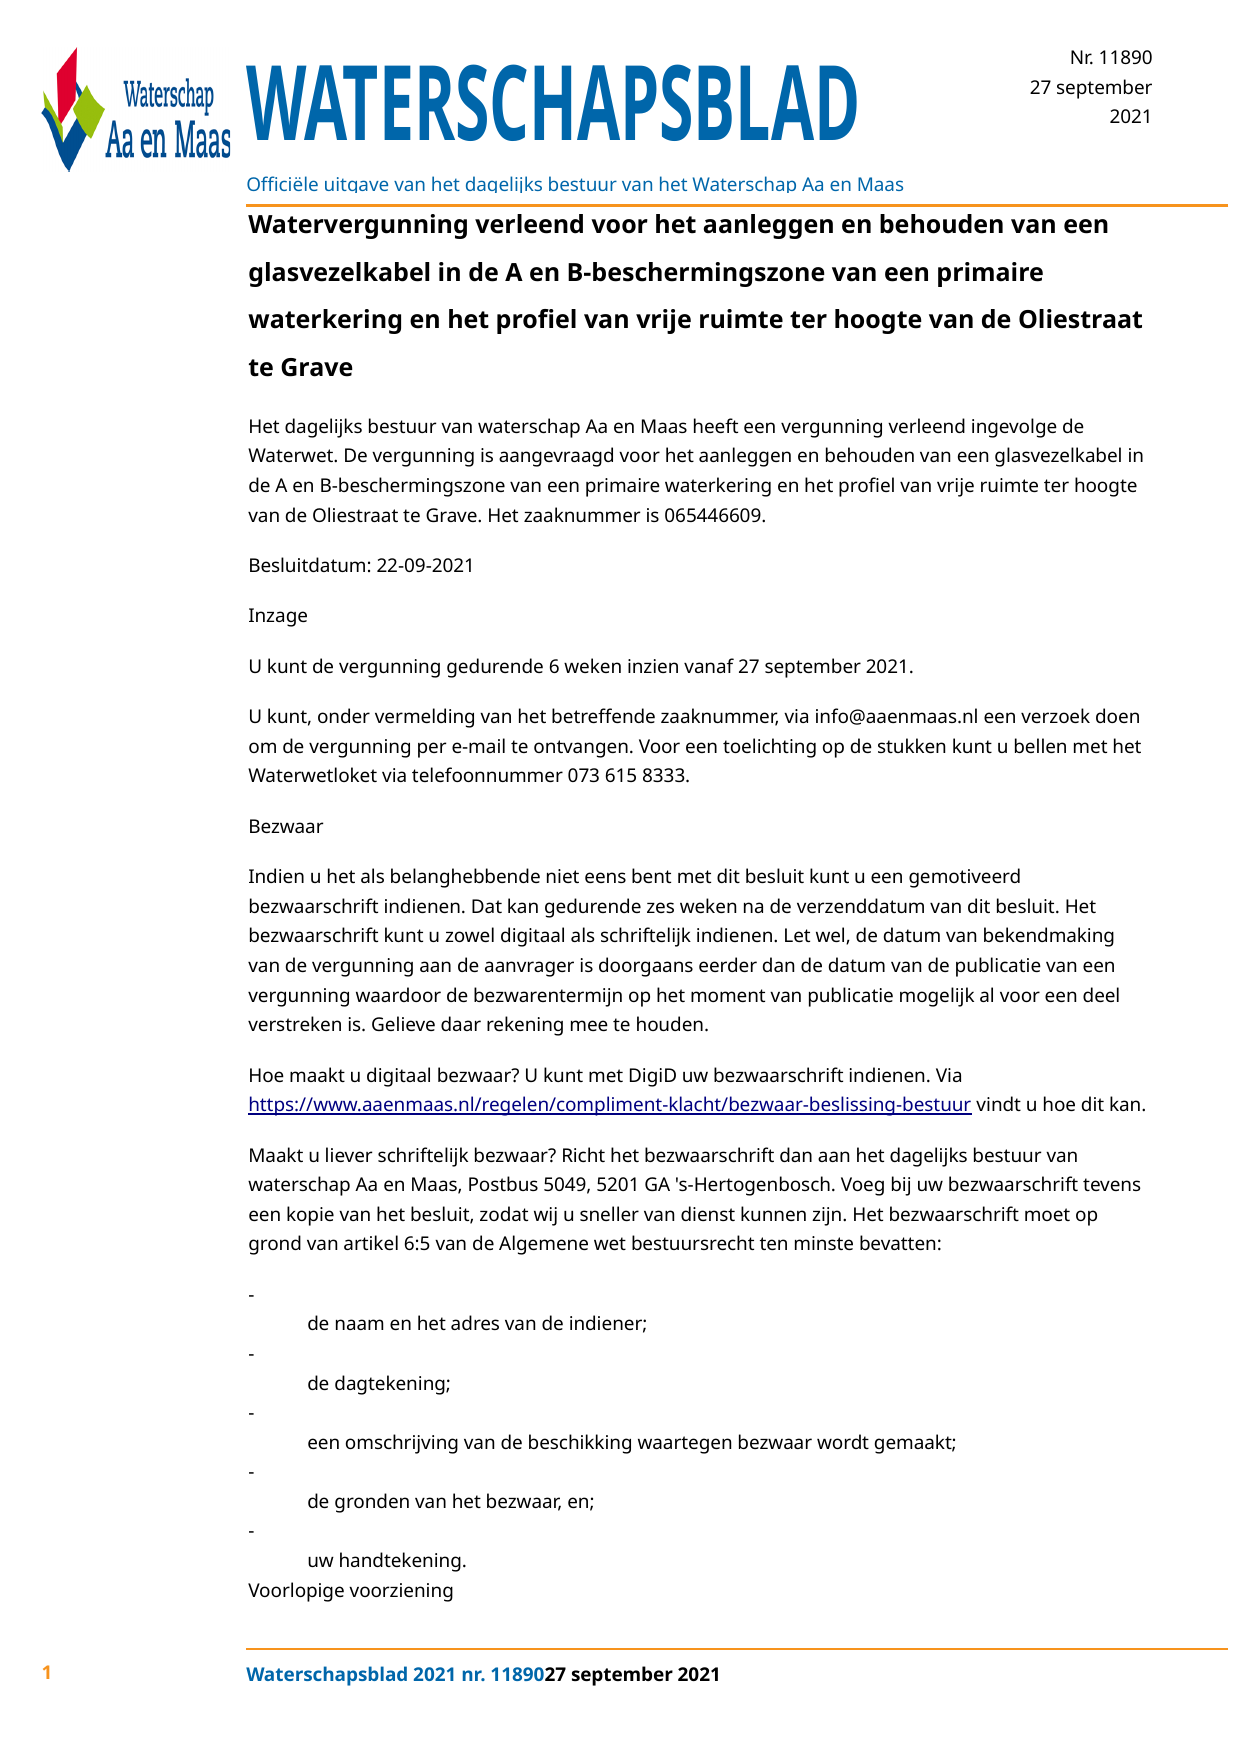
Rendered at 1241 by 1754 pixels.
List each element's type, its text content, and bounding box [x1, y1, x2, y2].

list de dagtekening; [248, 1370, 1152, 1396]
list uw handtekening. [248, 1547, 1152, 1573]
picture [41, 47, 231, 172]
list de gronden van het bezwaar, en; [248, 1488, 1152, 1514]
text Inzage [248, 603, 1152, 628]
text Bezwaar [248, 813, 1152, 839]
text Voorlopige voorziening [248, 1577, 1152, 1603]
list een omschrijving van de beschikking waartegen bezwaar wordt gemaakt; [248, 1429, 1152, 1455]
list de naam en het adres van de indiener; [248, 1311, 1152, 1336]
text Maakt u liever schriftelijk bezwaar? Richt het bezwaarschrift dan aan het dagelijks bestuur van waterschap Aa en Maas, Postbus 5049, 5201 GA 's-Hertogenbosch. Voeg bij uw bezwaarschrift tevens een kopie van het besluit, zodat wij u sneller van dienst kunnen zijn. Het bezwaarschrift moet op grond van artikel 6:5 van de Algemene wet bestuursrecht ten minste bevatten: [248, 1142, 1152, 1256]
text Het dagelijks bestuur van waterschap Aa en Maas heeft een vergunning verleend ingevolge de Waterwet. De vergunning is aangevraagd voor het aanleggen en behouden van een glasvezelkabel in de A en B-beschermingszone van een primaire waterkering en het profiel van vrije ruimte ter hoogte van de Oliestraat te Grave. Het zaaknummer is 065446609. [248, 413, 1152, 528]
text U kunt de vergunning gedurende 6 weken inzien vanaf 27 september 2021. [248, 653, 1152, 679]
text Hoe maakt u digitaal bezwaar? U kunt met DigiD uw bezwaarschrift indienen. Via https://www.aaenmaas.nl/regelen/compliment-klacht/bezwaar-beslissing-bestuur vindt u hoe dit kan. [248, 1062, 1152, 1117]
text U kunt, onder vermelding van het betreffende zaaknummer, via info@aaenmaas.nl een verzoek doen om de vergunning per e-mail te ontvangen. Voor een toelichting op de stukken kunt u bellen met het Waterwetloket via telefoonnummer 073 615 8333. [248, 703, 1152, 788]
text Besluitdatum: 22-09-2021 [248, 552, 1152, 578]
text Indien u het als belanghebbende niet eens bent met dit besluit kunt u een gemotiveerd bezwaarschrift indienen. Dat kan gedurende zes weken na de verzenddatum van dit besluit. Het bezwaarschrift kunt u zowel digitaal als schriftelijk indienen. Let wel, de datum van bekendmaking van de vergunning aan de aanvrager is doorgaans eerder dan de datum van de publicatie van een vergunning waardoor de bezwarentermijn op het moment van publicatie mogelijk al voor een deel verstreken is. Gelieve daar rekening mee te houden. [248, 863, 1152, 1037]
text Watervergunning verleend voor het aanleggen en behouden van een glasvezelkabel in de A en B-beschermingszone van een primaire waterkering en het profiel van vrije ruimte ter hoogte van de Oliestraat te Grave [248, 207, 1152, 384]
